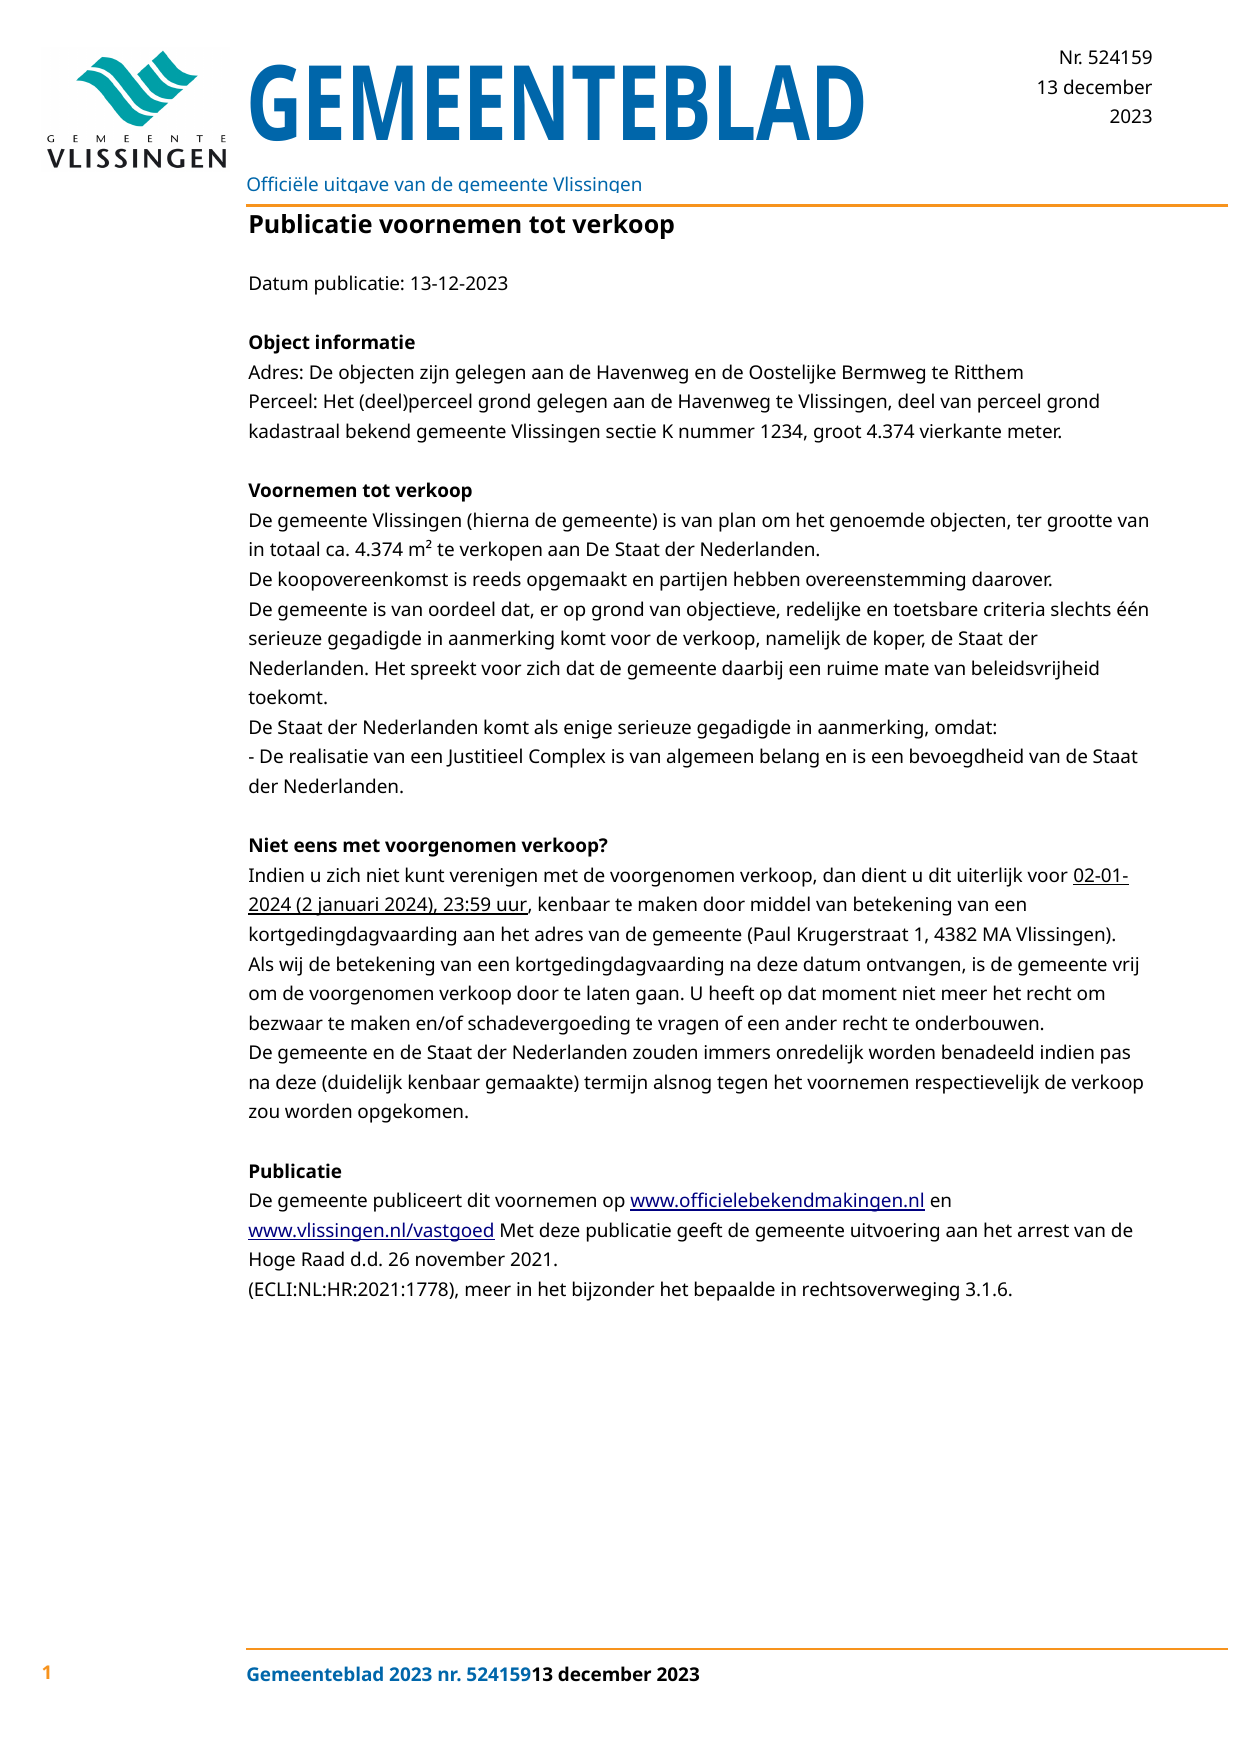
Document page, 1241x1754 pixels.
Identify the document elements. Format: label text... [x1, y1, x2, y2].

text (ECLI:NL:HR:2021:1778), meer in het bijzonder het bepaalde in rechtsoverweging 3.1.6. [248, 1276, 1152, 1302]
text Als wij de betekening van een kortgedingdagvaarding na deze datum ontvangen, is de gemeente vrij om de voorgenomen verkoop door te laten gaan. U heeft op dat moment niet meer het recht om bezwaar te maken en/of schadevergoeding te vragen of een ander recht te onderbouwen. [248, 951, 1152, 1036]
text De gemeente Vlissingen (hierna de gemeente) is van plan om het genoemde objecten, ter grootte van in totaal ca. 4.374 m² te verkopen aan De Staat der Nederlanden. [248, 507, 1152, 562]
text De Staat der Nederlanden komt als enige serieuze gegadigde in aanmerking, omdat: [248, 714, 1152, 740]
text Adres: De objecten zijn gelegen aan de Havenweg en de Oostelijke Bermweg te Ritthem [248, 359, 1152, 385]
text De gemeente is van oordeel dat, er op grond van objectieve, redelijke en toetsbare criteria slechts één serieuze gegadigde in aanmerking komt voor de verkoop, namelijk de koper, de Staat der Nederlanden. Het spreekt voor zich dat de gemeente daarbij een ruime mate van beleidsvrijheid toekomt. [248, 596, 1152, 710]
text Voornemen tot verkoop [248, 477, 1152, 503]
picture [41, 47, 231, 172]
text Object informatie [248, 329, 1152, 355]
text De koopovereenkomst is reeds opgemaakt en partijen hebben overeenstemming daarover. [248, 566, 1152, 592]
text Indien u zich niet kunt verenigen met de voorgenomen verkoop, dan dient u dit uiterlijk voor 02-01-2024 (2 januari 2024), 23:59 uur, kenbaar te maken door middel van betekening van een kortgedingdagvaarding aan het adres van de gemeente (Paul Krugerstraat 1, 4382 MA Vlissingen). [248, 862, 1152, 947]
text Datum publicatie: 13-12-2023 [248, 270, 1152, 296]
text - De realisatie van een Justitieel Complex is van algemeen belang en is een bevoegdheid van de Staat der Nederlanden. [248, 744, 1152, 799]
text Publicatie voornemen tot verkoop [248, 207, 1152, 241]
text De gemeente en de Staat der Nederlanden zouden immers onredelijk worden benadeeld indien pas na deze (duidelijk kenbaar gemaakte) termijn alsnog tegen het voornemen respectievelijk de verkoop zou worden opgekomen. [248, 1039, 1152, 1124]
text Niet eens met voorgenomen verkoop? [248, 832, 1152, 858]
text Perceel: Het (deel)perceel grond gelegen aan de Havenweg te Vlissingen, deel van perceel grond kadastraal bekend gemeente Vlissingen sectie K nummer 1234, groot 4.374 vierkante meter. [248, 389, 1152, 444]
text Publicatie [248, 1158, 1152, 1183]
text De gemeente publiceert dit voornemen op www.officielebekendmakingen.nl en www.vlissingen.nl/vastgoed Met deze publicatie geeft de gemeente uitvoering aan het arrest van de Hoge Raad d.d. 26 november 2021. [248, 1187, 1152, 1272]
